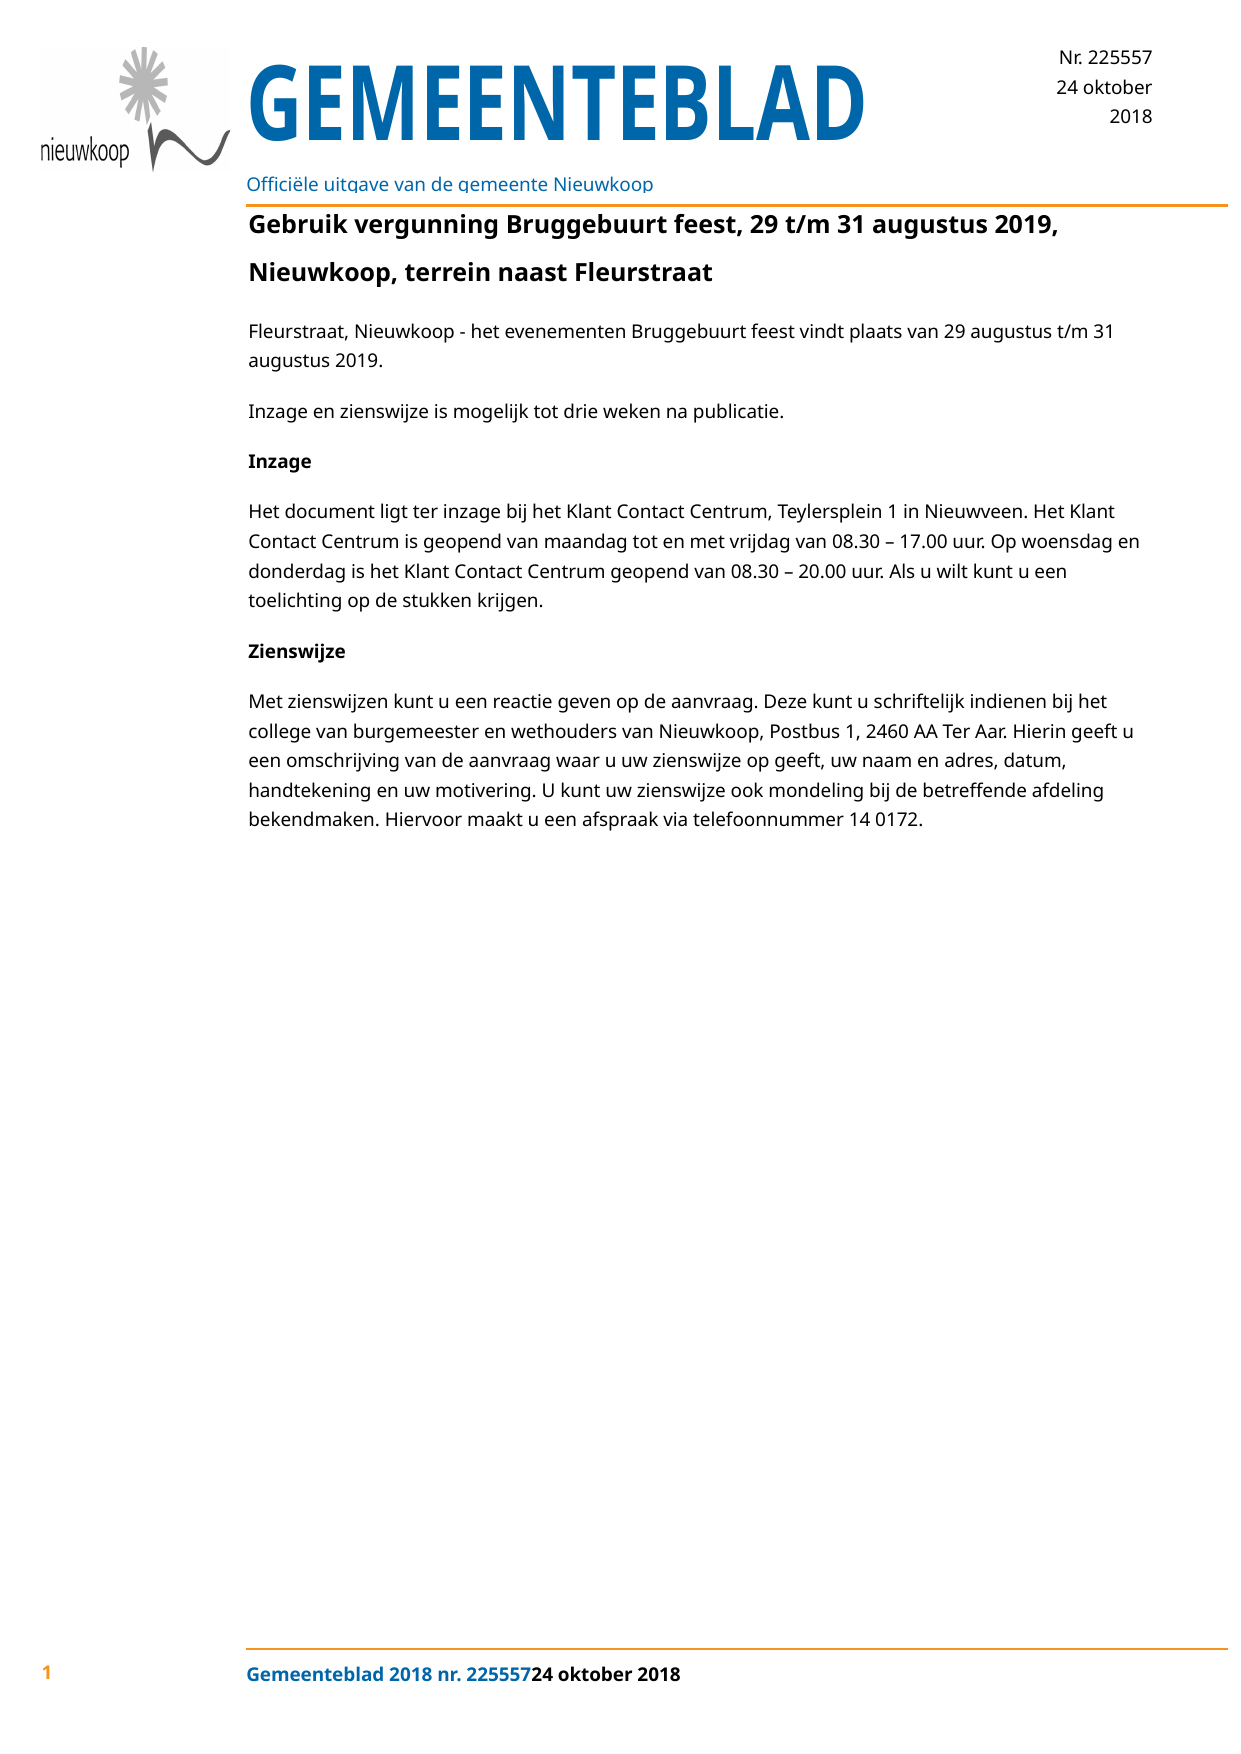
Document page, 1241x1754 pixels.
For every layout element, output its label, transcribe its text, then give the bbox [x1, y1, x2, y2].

picture [41, 47, 231, 172]
text Zienswijze [248, 638, 1152, 664]
text Met zienswijzen kunt u een reactie geven op de aanvraag. Deze kunt u schriftelijk indienen bij het college van burgemeester en wethouders van Nieuwkoop, Postbus 1, 2460 AA Ter Aar. Hierin geeft u een omschrijving van de aanvraag waar u uw zienswijze op geeft, uw naam en adres, datum, handtekening en uw motivering. U kunt uw zienswijze ook mondeling bij de betreffende afdeling bekendmaken. Hiervoor maakt u een afspraak via telefoonnummer 14 0172. [248, 688, 1152, 832]
text Het document ligt ter inzage bij het Klant Contact Centrum, Teylersplein 1 in Nieuwveen. Het Klant Contact Centrum is geopend van maandag tot en met vrijdag van 08.30 – 17.00 uur. Op woensdag en donderdag is het Klant Contact Centrum geopend van 08.30 – 20.00 uur. Als u wilt kunt u een toelichting op de stukken krijgen. [248, 499, 1152, 613]
text Inzage [248, 448, 1152, 474]
text Inzage en zienswijze is mogelijk tot drie weken na publicatie. [248, 398, 1152, 424]
text Gebruik vergunning Bruggebuurt feest, 29 t/m 31 augustus 2019, Nieuwkoop, terrein naast Fleurstraat [248, 207, 1152, 288]
text Fleurstraat, Nieuwkoop - het evenementen Bruggebuurt feest vindt plaats van 29 augustus t/m 31 augustus 2019. [248, 318, 1152, 373]
